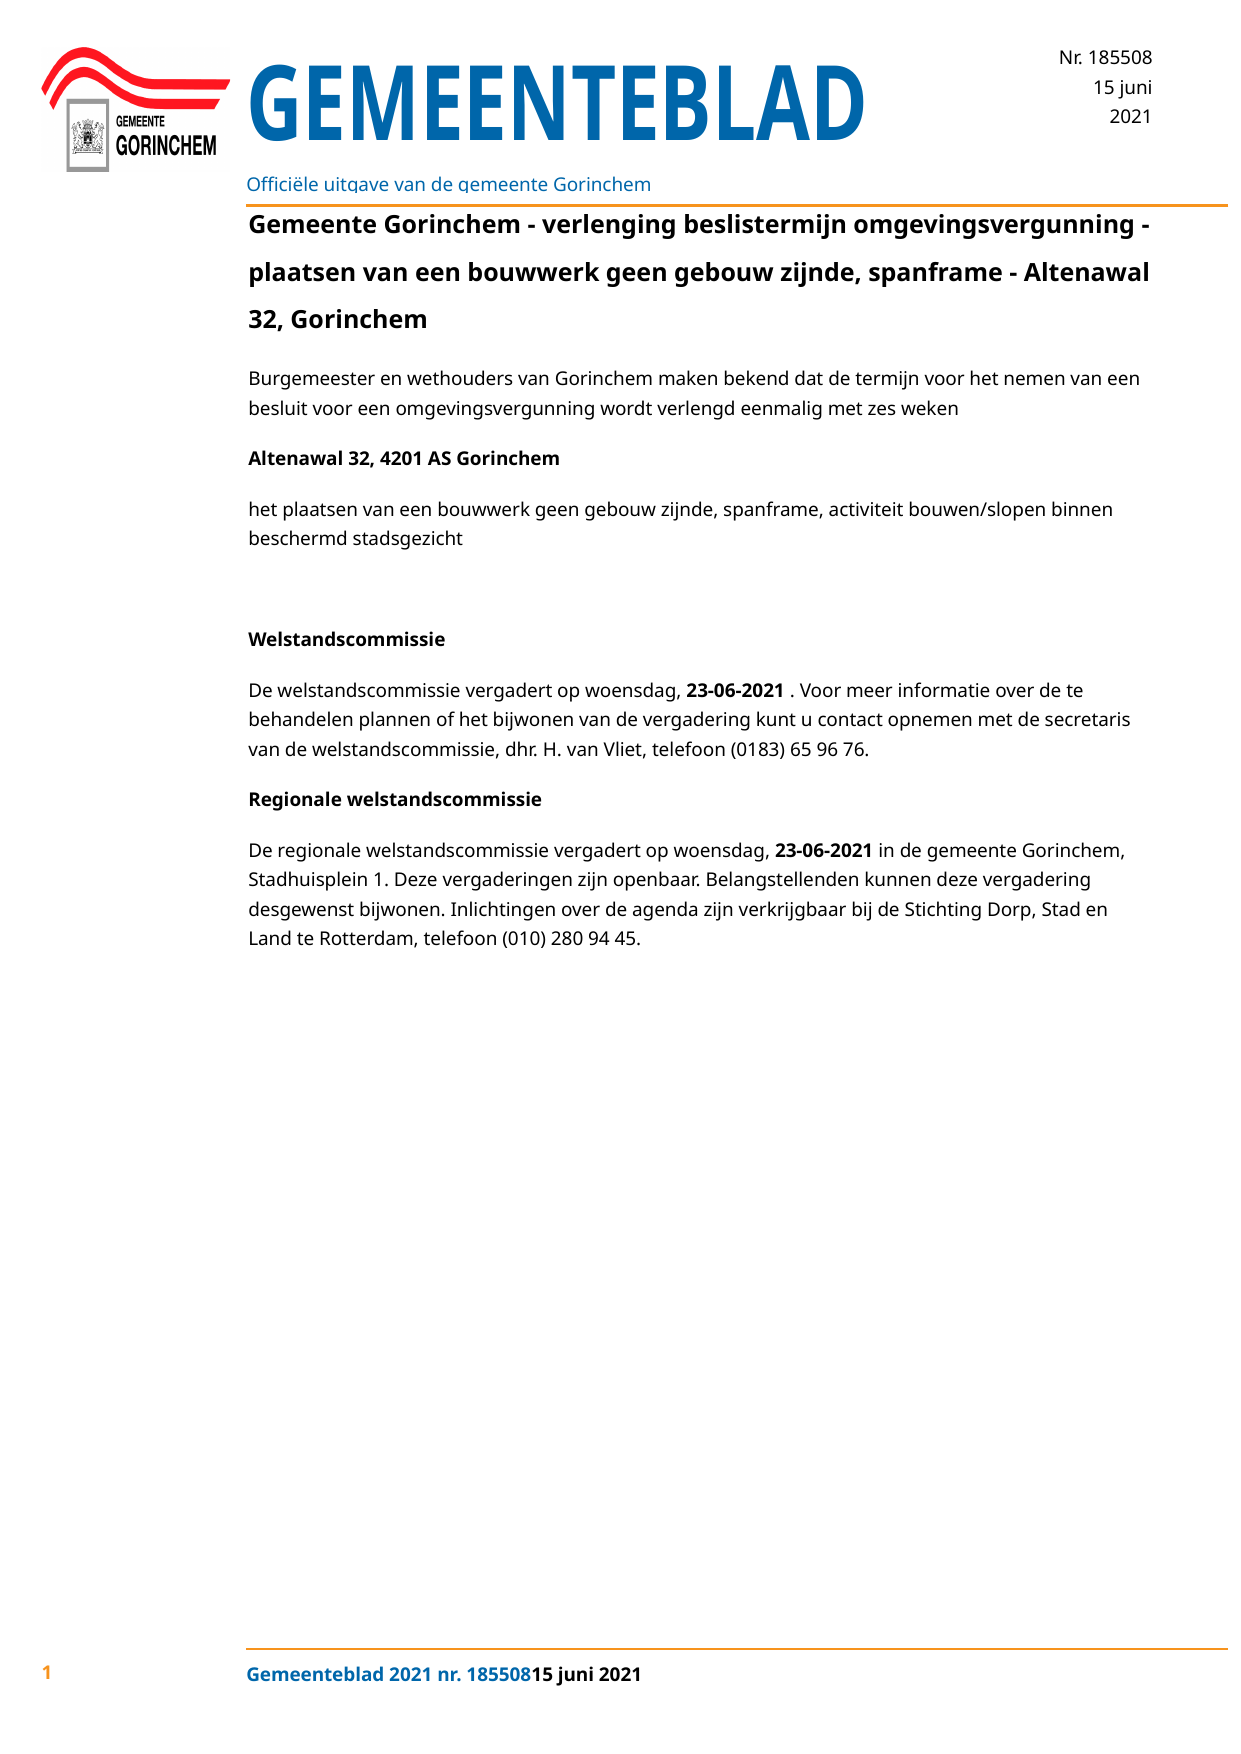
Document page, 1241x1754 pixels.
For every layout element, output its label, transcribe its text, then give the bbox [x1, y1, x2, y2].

picture [41, 47, 231, 172]
text Gemeente Gorinchem - verlenging beslistermijn omgevingsvergunning - plaatsen van een bouwwerk geen gebouw zijnde, spanframe - Altenawal 32, Gorinchem [248, 207, 1152, 336]
text Welstandscommissie [248, 626, 1152, 652]
text Regionale welstandscommissie [248, 786, 1152, 812]
text De welstandscommissie vergadert op woensdag, 23-06-2021 . Voor meer informatie over de te behandelen plannen of het bijwonen van de vergadering kunt u contact opnemen met de secretaris van de welstandscommissie, dhr. H. van Vliet, telefoon (0183) 65 96 76. [248, 677, 1152, 762]
text De regionale welstandscommissie vergadert op woensdag, 23-06-2021 in de gemeente Gorinchem, Stadhuisplein 1. Deze vergaderingen zijn openbaar. Belangstellenden kunnen deze vergadering desgewenst bijwonen. Inlichtingen over de agenda zijn verkrijgbaar bij de Stichting Dorp, Stad en Land te Rotterdam, telefoon (010) 280 94 45. [248, 837, 1152, 951]
text Altenawal 32, 4201 AS Gorinchem [248, 446, 1152, 471]
text Burgemeester en wethouders van Gorinchem maken bekend dat de termijn voor het nemen van een besluit voor een omgevingsvergunning wordt verlengd eenmalig met zes weken [248, 366, 1152, 421]
text het plaatsen van een bouwwerk geen gebouw zijnde, spanframe, activiteit bouwen/slopen binnen beschermd stadsgezicht [248, 496, 1152, 551]
